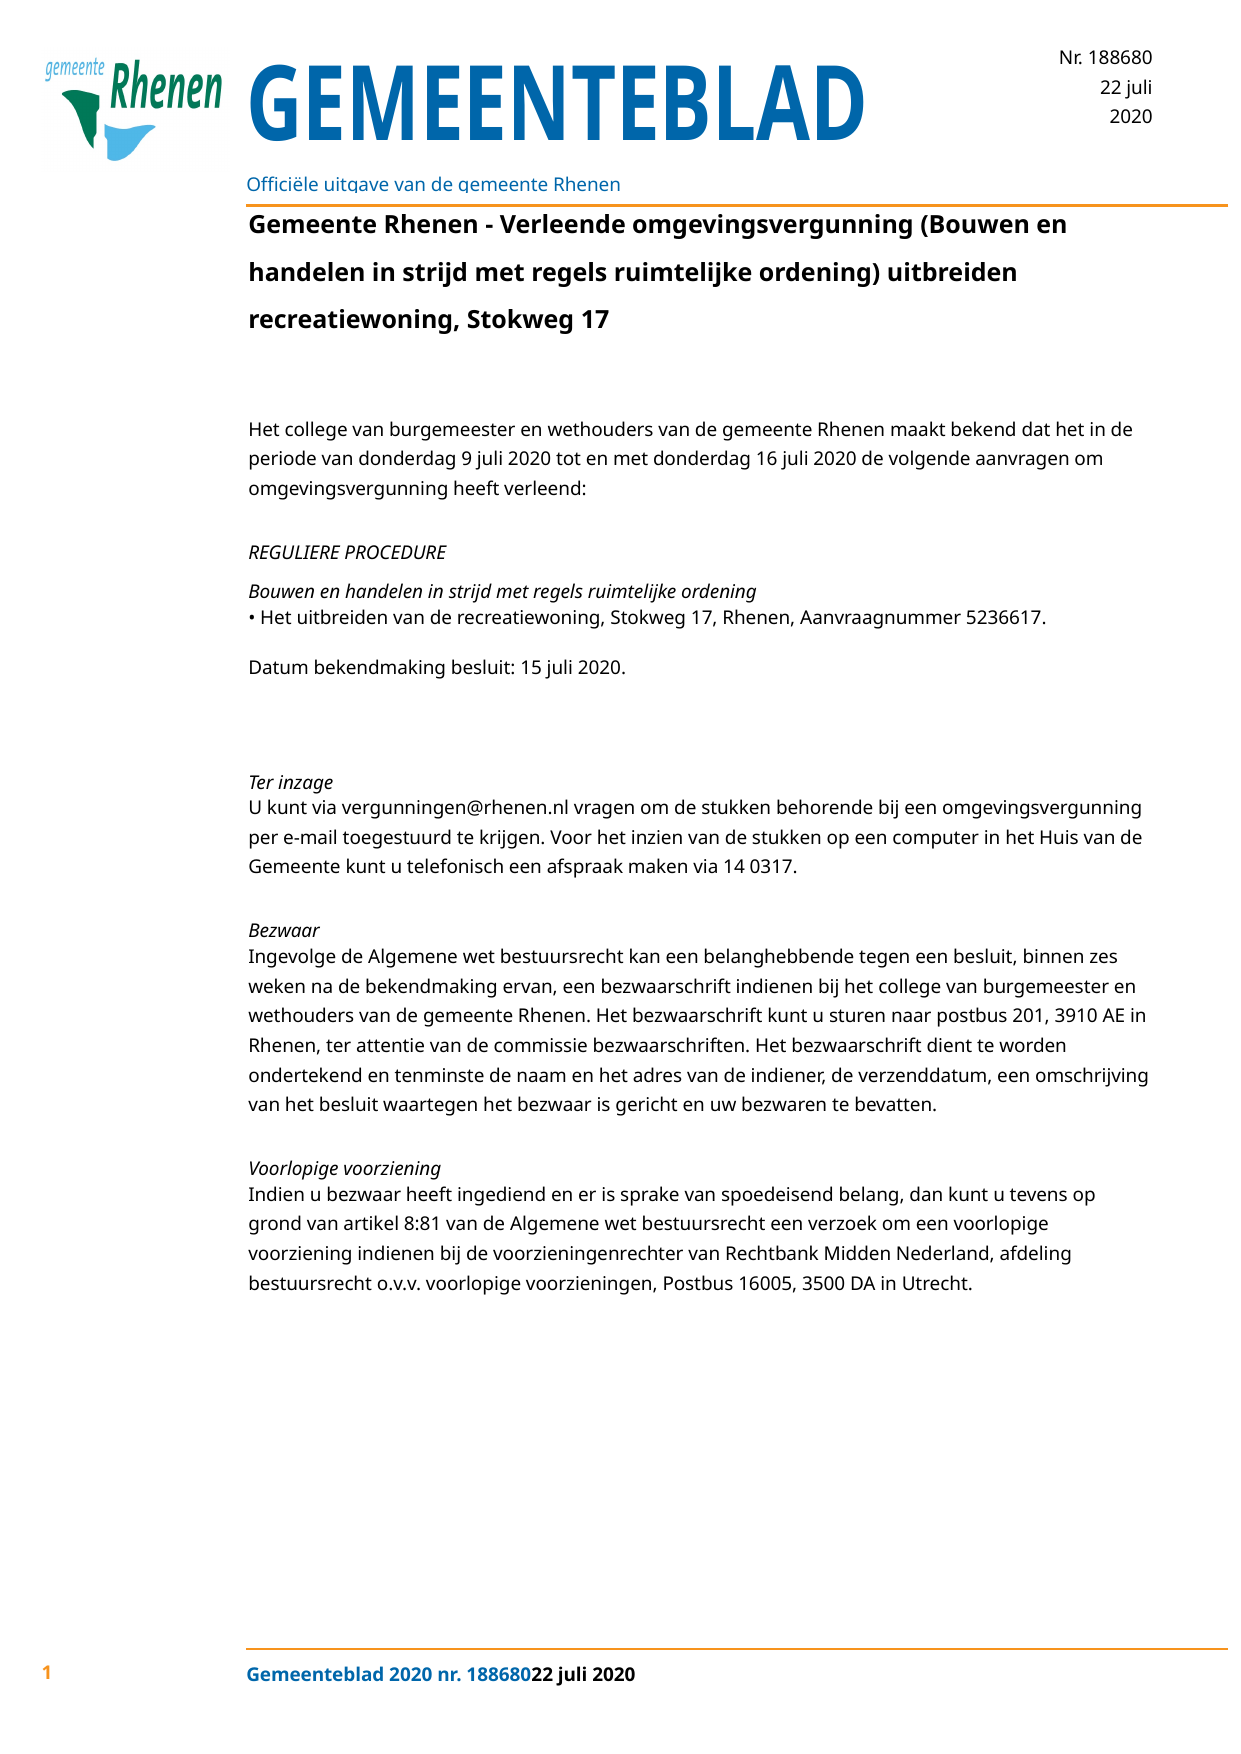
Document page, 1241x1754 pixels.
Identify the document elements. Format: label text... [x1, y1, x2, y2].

text Ingevolge de Algemene wet bestuursrecht kan een belanghebbende tegen een besluit, binnen zes weken na de bekendmaking ervan, een bezwaarschrift indienen bij het college van burgemeester en wethouders van de gemeente Rhenen. Het bezwaarschrift kunt u sturen naar postbus 201, 3910 AE in Rhenen, ter attentie van de commissie bezwaarschriften. Het bezwaarschrift dient te worden ondertekend en tenminste de naam en het adres van de indiener, de verzenddatum, een omschrijving van het besluit waartegen het bezwaar is gericht en uw bezwaren te bevatten. [248, 943, 1152, 1117]
text Datum bekendmaking besluit: 15 juli 2020. [248, 654, 1152, 680]
text REGULIERE PROCEDURE [248, 539, 1152, 565]
text Het college van burgemeester en wethouders van de gemeente Rhenen maakt bekend dat het in de periode van donderdag 9 juli 2020 tot en met donderdag 16 juli 2020 de volgende aanvragen om omgevingsvergunning heeft verleend: [248, 416, 1152, 501]
text Bouwen en handelen in strijd met regels ruimtelijke ordening [248, 578, 1152, 604]
text • Het uitbreiden van de recreatiewoning, Stokweg 17, Rhenen, Aanvraagnummer 5236617. [248, 604, 1152, 630]
text Gemeente Rhenen - Verleende omgevingsvergunning (Bouwen en handelen in strijd met regels ruimtelijke ordening) uitbreiden recreatiewoning, Stokweg 17 [248, 207, 1152, 336]
text U kunt via vergunningen@rhenen.nl vragen om de stukken behorende bij een omgevingsvergunning per e-mail toegestuurd te krijgen. Voor het inzien van de stukken op een computer in het Huis van de Gemeente kunt u telefonisch een afspraak maken via 14 0317. [248, 794, 1152, 879]
text Voorlopige voorziening [248, 1155, 1152, 1181]
picture [41, 47, 231, 172]
text Indien u bezwaar heeft ingediend en er is sprake van spoedeisend belang, dan kunt u tevens op grond van artikel 8:81 van de Algemene wet bestuursrecht een verzoek om een voorlopige voorziening indienen bij de voorzieningenrechter van Rechtbank Midden Nederland, afdeling bestuursrecht o.v.v. voorlopige voorzieningen, Postbus 16005, 3500 DA in Utrecht. [248, 1181, 1152, 1296]
text Bezwaar [248, 918, 1152, 943]
text Ter inzage [248, 769, 1152, 794]
